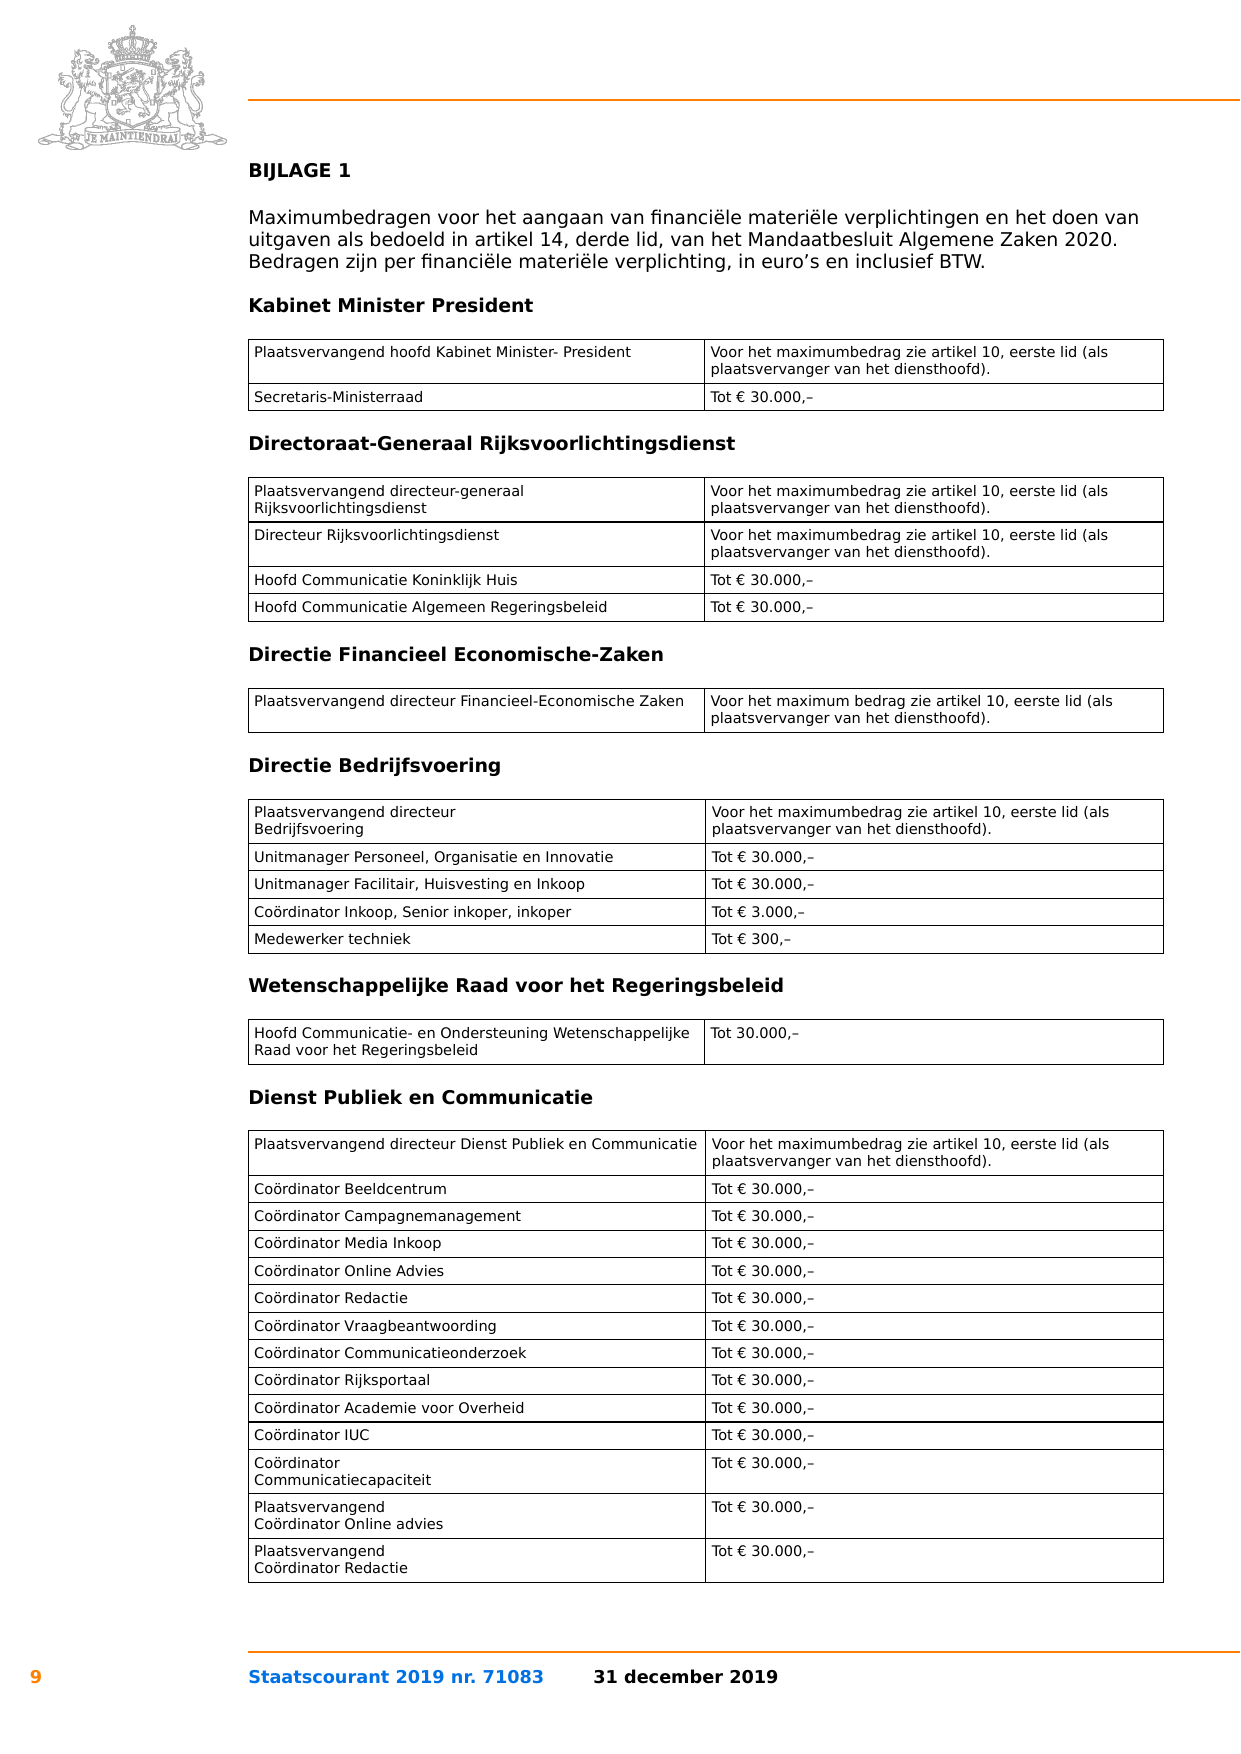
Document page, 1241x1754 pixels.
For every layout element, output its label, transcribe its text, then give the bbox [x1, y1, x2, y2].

table_cell Plaatsvervangend Coördinator Redactie [249, 1539, 705, 1582]
table_header Voor het maximumbedrag zie artikel 10, eerste lid (als plaatsvervanger van het diensthoofd). [706, 800, 1163, 843]
table_header Plaatsvervangend directeur Dienst Publiek en Communicatie [249, 1131, 705, 1175]
subtitle BIJLAGE 1 [248, 160, 1163, 182]
table_cell Tot € 30.000,– [706, 1231, 1163, 1257]
table_cell Tot € 30.000,– [706, 1313, 1163, 1339]
table_cell Tot € 300,– [706, 926, 1163, 952]
table_cell Tot € 30.000,– [706, 1340, 1163, 1367]
table_cell Tot € 30.000,– [706, 1539, 1163, 1582]
table_cell Coördinator Rijksportaal [249, 1368, 705, 1394]
table_cell Unitmanager Facilitair, Huisvesting en Inkoop [249, 871, 705, 898]
table_cell Tot € 30.000,– [706, 1395, 1163, 1421]
table_cell Tot € 30.000,– [706, 1285, 1163, 1312]
subtitle Wetenschappelijke Raad voor het Regeringsbeleid [248, 975, 1163, 997]
table_cell Coördinator Online Advies [249, 1258, 705, 1284]
table_cell Medewerker techniek [249, 926, 705, 952]
subtitle Directie Bedrijfsvoering [248, 755, 1163, 777]
subtitle Directoraat-Generaal Rijksvoorlichtingsdienst [248, 433, 1163, 455]
table_cell Coördinator Inkoop, Senior inkoper, inkoper [249, 899, 705, 925]
table_cell Tot € 30.000,– [706, 1423, 1163, 1449]
table_cell Tot € 30.000,– [706, 1203, 1163, 1229]
table_cell Tot € 30.000,– [706, 871, 1163, 898]
table_header Plaatsvervangend directeur-generaal Rijksvoorlichtingsdienst [249, 478, 704, 521]
table_cell Tot € 30.000,– [706, 1494, 1163, 1537]
table_header Plaatsvervangend directeur Financieel-Economische Zaken [249, 689, 704, 732]
table_header Voor het maximum bedrag zie artikel 10, eerste lid (als plaatsvervanger van het diensthoofd). [705, 689, 1163, 732]
subtitle Directie Financieel Economische-Zaken [248, 643, 1163, 666]
table_cell Directeur Rijksvoorlichtingsdienst [249, 523, 704, 566]
table_header Plaatsvervangend directeur Bedrijfsvoering [249, 800, 705, 843]
table_cell Coördinator IUC [249, 1423, 705, 1449]
table_cell Coördinator Academie voor Overheid [249, 1395, 705, 1421]
table_cell Coördinator Media Inkoop [249, 1231, 705, 1257]
table_header Tot 30.000,– [705, 1020, 1163, 1064]
table_cell Coördinator Vraagbeantwoording [249, 1313, 705, 1339]
table_cell Unitmanager Personeel, Organisatie en Innovatie [249, 844, 705, 870]
table_cell Coördinator Communicatiecapaciteit [249, 1450, 705, 1493]
subtitle Dienst Publiek en Communicatie [248, 1087, 1163, 1108]
table_cell Tot € 30.000,– [705, 384, 1163, 410]
table_header Voor het maximumbedrag zie artikel 10, eerste lid (als plaatsvervanger van het diensthoofd). [706, 1131, 1163, 1175]
table_cell Tot € 30.000,– [706, 844, 1163, 870]
table_cell Tot € 30.000,– [706, 1258, 1163, 1284]
subtitle Kabinet Minister President [248, 295, 1163, 317]
table_cell Tot € 30.000,– [706, 1176, 1163, 1202]
table_header Hoofd Communicatie- en Ondersteuning Wetenschappelijke Raad voor het Regeringsbeleid [249, 1020, 704, 1064]
table_cell Plaatsvervangend Coördinator Online advies [249, 1494, 705, 1537]
table_cell Hoofd Communicatie Algemeen Regeringsbeleid [249, 594, 704, 621]
table_cell Tot € 3.000,– [706, 899, 1163, 925]
text Maximumbedragen voor het aangaan van financiële materiële verplichtingen en het doen van uitgaven als bedoeld in artikel 14, derde lid, van het Mandaatbesluit Algemene Zaken 2020. Bedragen zijn per financiële materiële verplichting, in euro’s en inclusief BTW. [248, 207, 1163, 273]
table_header Plaatsvervangend hoofd Kabinet Minister- President [249, 340, 704, 383]
picture [38, 25, 227, 150]
table_cell Coördinator Campagnemanagement [249, 1203, 705, 1229]
table_header Voor het maximumbedrag zie artikel 10, eerste lid (als plaatsvervanger van het diensthoofd). [705, 340, 1163, 383]
table_cell Coördinator Beeldcentrum [249, 1176, 705, 1202]
table_cell Tot € 30.000,– [705, 567, 1163, 593]
table_cell Coördinator Redactie [249, 1285, 705, 1312]
table_cell Tot € 30.000,– [706, 1368, 1163, 1394]
table_cell Tot € 30.000,– [705, 594, 1163, 621]
table_cell Hoofd Communicatie Koninklijk Huis [249, 567, 704, 593]
table_cell Coördinator Communicatieonderzoek [249, 1340, 705, 1367]
table_cell Secretaris-Ministerraad [249, 384, 704, 410]
table_cell Voor het maximumbedrag zie artikel 10, eerste lid (als plaatsvervanger van het diensthoofd). [705, 523, 1163, 566]
table_header Voor het maximumbedrag zie artikel 10, eerste lid (als plaatsvervanger van het diensthoofd). [705, 478, 1163, 521]
table_cell Tot € 30.000,– [706, 1450, 1163, 1493]
